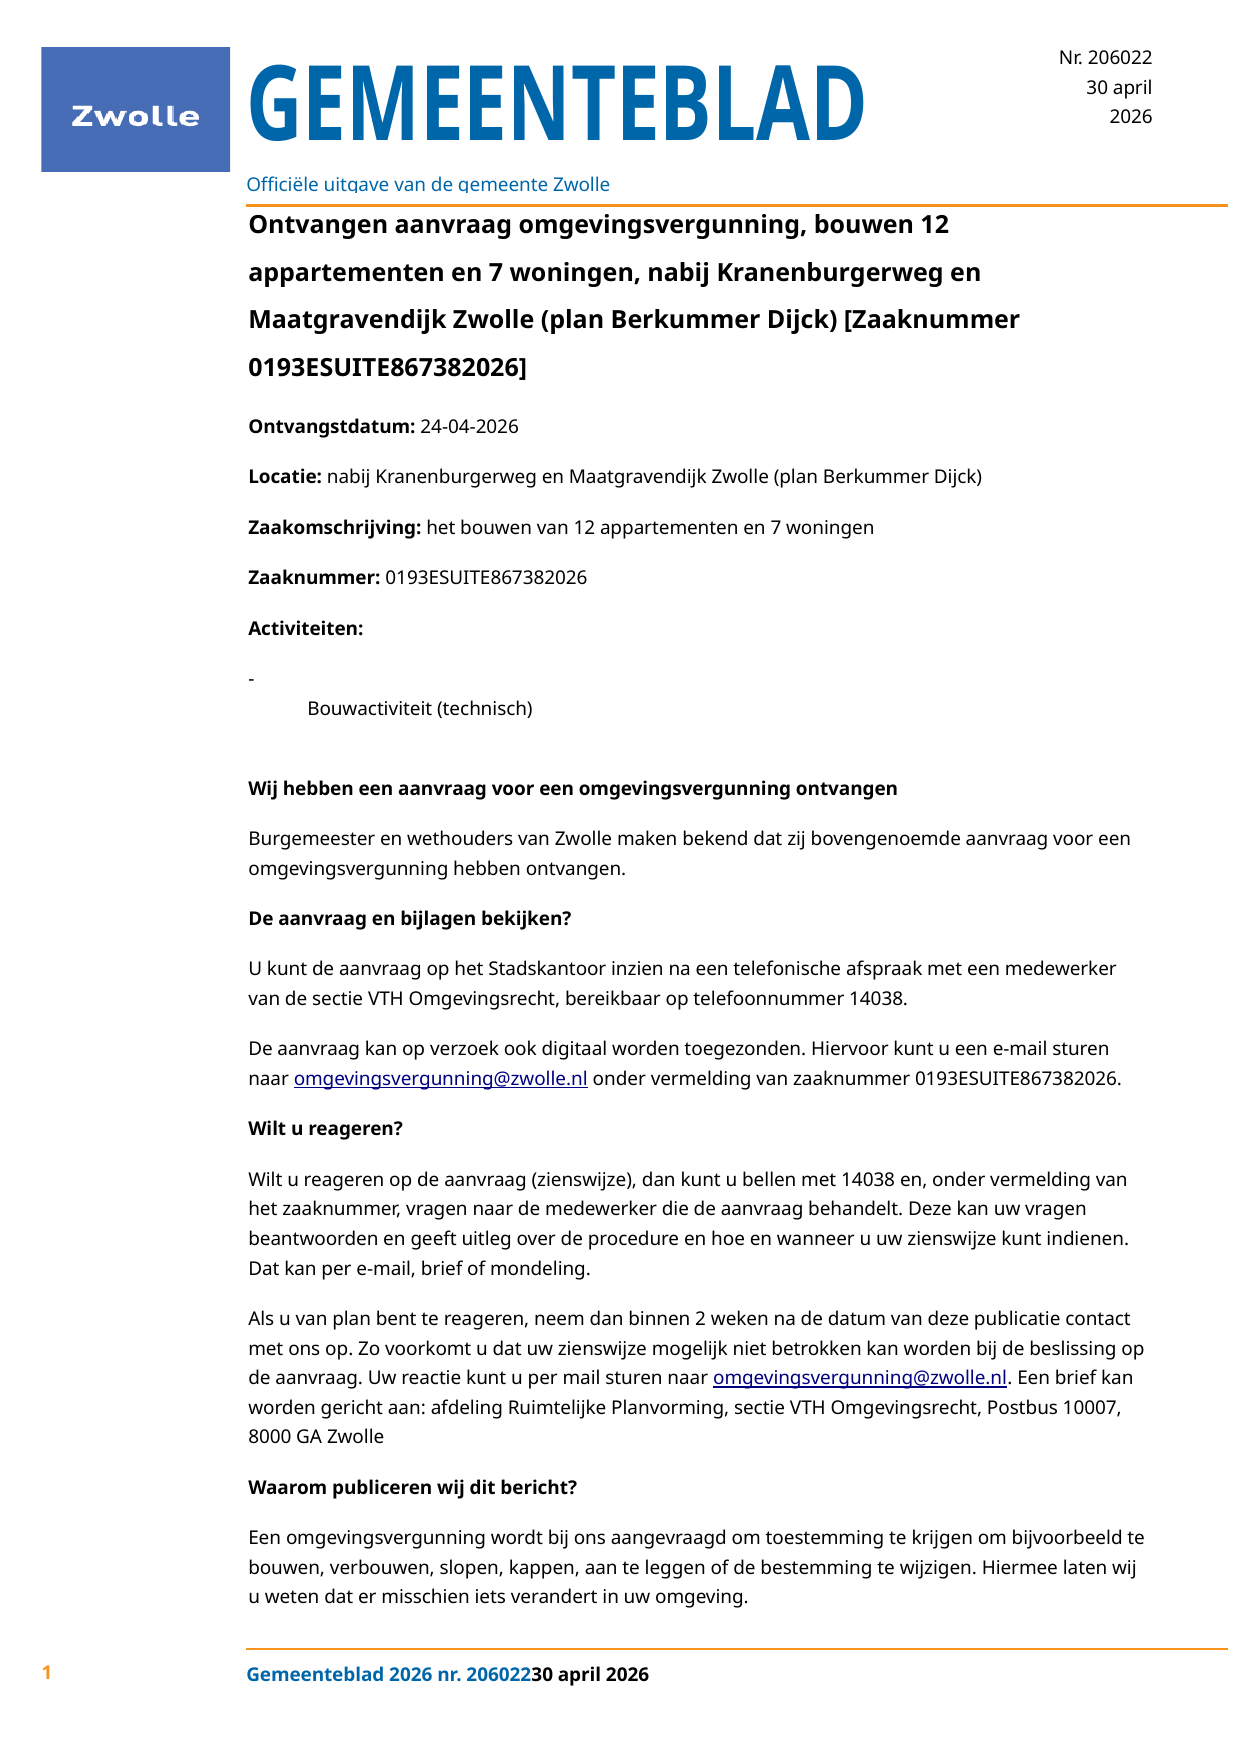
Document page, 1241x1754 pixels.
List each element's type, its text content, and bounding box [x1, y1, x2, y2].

text Waarom publiceren wij dit bericht? [248, 1474, 1152, 1500]
text Een omgevingsvergunning wordt bij ons aangevraagd om toestemming te krijgen om bijvoorbeeld te bouwen, verbouwen, slopen, kappen, aan te leggen of de bestemming te wijzigen. Hiermee laten wij u weten dat er misschien iets verandert in uw omgeving. [248, 1524, 1152, 1609]
picture [41, 47, 231, 172]
text De aanvraag en bijlagen bekijken? [248, 905, 1152, 931]
text Locatie: nabij Kranenburgerweg en Maatgravendijk Zwolle (plan Berkummer Dijck) [248, 463, 1152, 489]
text Wilt u reageren? [248, 1116, 1152, 1141]
text Wilt u reageren op de aanvraag (zienswijze), dan kunt u bellen met 14038 en, onder vermelding van het zaaknummer, vragen naar de medewerker die de aanvraag behandelt. Deze kan uw vragen beantwoorden en geeft uitleg over de procedure en hoe en wanneer u uw zienswijze kunt indienen. Dat kan per e-mail, brief of mondeling. [248, 1166, 1152, 1281]
text Als u van plan bent te reageren, neem dan binnen 2 weken na de datum van deze publicatie contact met ons op. Zo voorkomt u dat uw zienswijze mogelijk niet betrokken kan worden bij de beslissing op de aanvraag. Uw reactie kunt u per mail sturen naar omgevingsvergunning@zwolle.nl. Een brief kan worden gericht aan: afdeling Ruimtelijke Planvorming, sectie VTH Omgevingsrecht, Postbus 10007, 8000 GA Zwolle [248, 1305, 1152, 1449]
text Burgemeester en wethouders van Zwolle maken bekend dat zij bovengenoemde aanvraag voor een omgevingsvergunning hebben ontvangen. [248, 825, 1152, 881]
text Ontvangen aanvraag omgevingsvergunning, bouwen 12 appartementen en 7 woningen, nabij Kranenburgerweg en Maatgravendijk Zwolle (plan Berkummer Dijck) [Zaaknummer 0193ESUITE867382026] [248, 207, 1152, 384]
text Zaakomschrijving: het bouwen van 12 appartementen en 7 woningen [248, 514, 1152, 540]
list Bouwactiviteit (technisch) [248, 695, 1152, 721]
text Wij hebben een aanvraag voor een omgevingsvergunning ontvangen [248, 775, 1152, 801]
text U kunt de aanvraag op het Stadskantoor inzien na een telefonische afspraak met een medewerker van de sectie VTH Omgevingsrecht, bereikbaar op telefoonnummer 14038. [248, 956, 1152, 1011]
text De aanvraag kan op verzoek ook digitaal worden toegezonden. Hiervoor kunt u een e-mail sturen naar omgevingsvergunning@zwolle.nl onder vermelding van zaaknummer 0193ESUITE867382026. [248, 1036, 1152, 1091]
text Zaaknummer: 0193ESUITE867382026 [248, 564, 1152, 590]
text Ontvangstdatum: 24-04-2026 [248, 413, 1152, 439]
text Activiteiten: [248, 615, 1152, 641]
